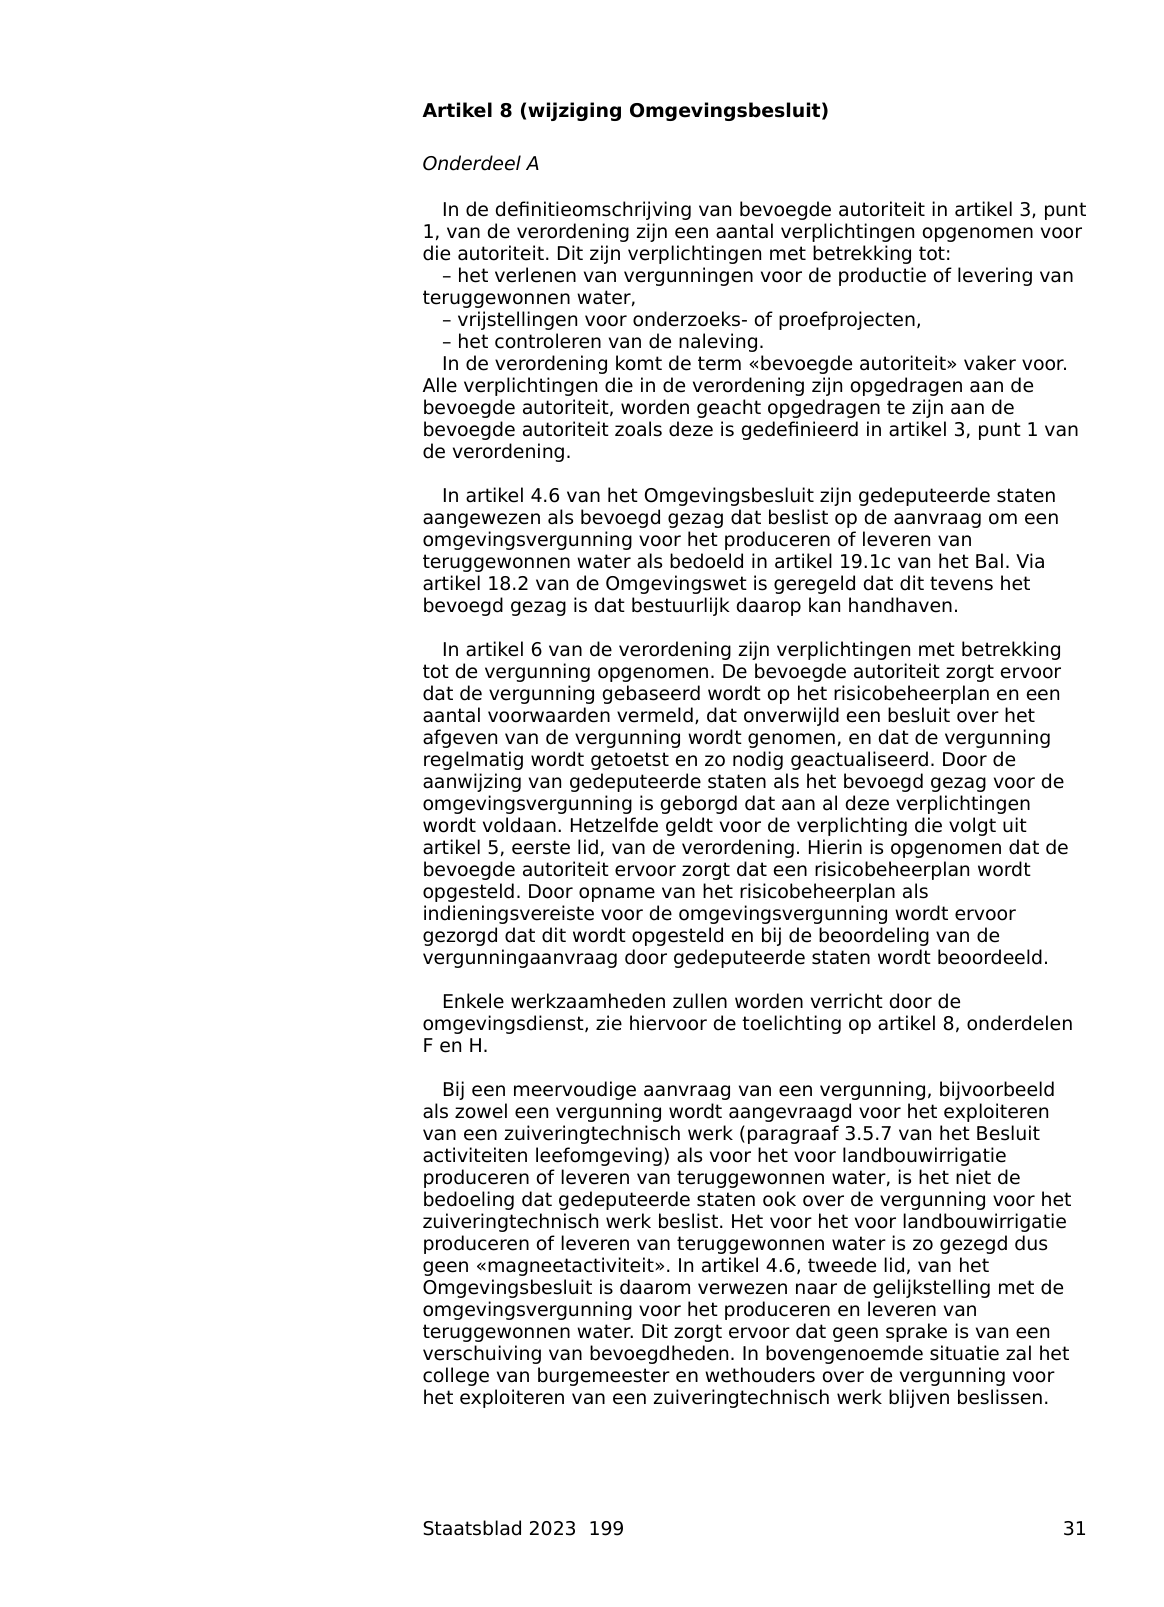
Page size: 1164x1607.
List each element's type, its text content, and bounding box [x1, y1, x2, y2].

subtitle Artikel 8 (wijziging Omgevingsbesluit) [422, 100, 1087, 122]
text Enkele werkzaamheden zullen worden verricht door de omgevingsdienst, zie hiervoor de toelichting op artikel 8, onderdelen F en H. [422, 991, 1087, 1057]
subtitle Onderdeel A [422, 152, 1087, 174]
text In artikel 6 van de verordening zijn verplichtingen met betrekking tot de vergunning opgenomen. De bevoegde autoriteit zorgt ervoor dat de vergunning gebaseerd wordt op het risicobeheerplan en een aantal voorwaarden vermeld, dat onverwijld een besluit over het afgeven van de vergunning wordt genomen, en dat de vergunning regelmatig wordt getoetst en zo nodig geactualiseerd. Door de aanwijzing van gedeputeerde staten als het bevoegd gezag voor de omgevingsvergunning is geborgd dat aan al deze verplichtingen wordt voldaan. Hetzelfde geldt voor de verplichting die volgt uit artikel 5, eerste lid, van de verordening. Hierin is opgenomen dat de bevoegde autoriteit ervoor zorgt dat een risicobeheerplan wordt opgesteld. Door opname van het risicobeheerplan als indieningsvereiste voor de omgevingsvergunning wordt ervoor gezorgd dat dit wordt opgesteld en bij de beoordeling van de vergunningaanvraag door gedeputeerde staten wordt beoordeeld. [422, 639, 1087, 969]
text – vrijstellingen voor onderzoeks- of proefprojecten, [422, 309, 1087, 331]
text In de definitieomschrijving van bevoegde autoriteit in artikel 3, punt 1, van de verordening zijn een aantal verplichtingen opgenomen voor die autoriteit. Dit zijn verplichtingen met betrekking tot: [422, 199, 1087, 265]
text In artikel 4.6 van het Omgevingsbesluit zijn gedeputeerde staten aangewezen als bevoegd gezag dat beslist op de aanvraag om een omgevingsvergunning voor het produceren of leveren van teruggewonnen water als bedoeld in artikel 19.1c van het Bal. Via artikel 18.2 van de Omgevingswet is geregeld dat dit tevens het bevoegd gezag is dat bestuurlijk daarop kan handhaven. [422, 485, 1087, 617]
text – het verlenen van vergunningen voor de productie of levering van teruggewonnen water, [422, 265, 1087, 309]
text – het controleren van de naleving. [422, 331, 1087, 353]
text Bij een meervoudige aanvraag van een vergunning, bijvoorbeeld als zowel een vergunning wordt aangevraagd voor het exploiteren van een zuiveringtechnisch werk (paragraaf 3.5.7 van het Besluit activiteiten leefomgeving) als voor het voor landbouwirrigatie produceren of leveren van teruggewonnen water, is het niet de bedoeling dat gedeputeerde staten ook over de vergunning voor het zuiveringtechnisch werk beslist. Het voor het voor landbouwirrigatie produceren of leveren van teruggewonnen water is zo gezegd dus geen «magneetactiviteit». In artikel 4.6, tweede lid, van het Omgevingsbesluit is daarom verwezen naar de gelijkstelling met de omgevingsvergunning voor het produceren en leveren van teruggewonnen water. Dit zorgt ervoor dat geen sprake is van een verschuiving van bevoegdheden. In bovengenoemde situatie zal het college van burgemeester en wethouders over de vergunning voor het exploiteren van een zuiveringtechnisch werk blijven beslissen. [422, 1079, 1087, 1409]
text In de verordening komt de term «bevoegde autoriteit» vaker voor. Alle verplichtingen die in de verordening zijn opgedragen aan de bevoegde autoriteit, worden geacht opgedragen te zijn aan de bevoegde autoriteit zoals deze is gedefinieerd in artikel 3, punt 1 van de verordening. [422, 353, 1087, 463]
